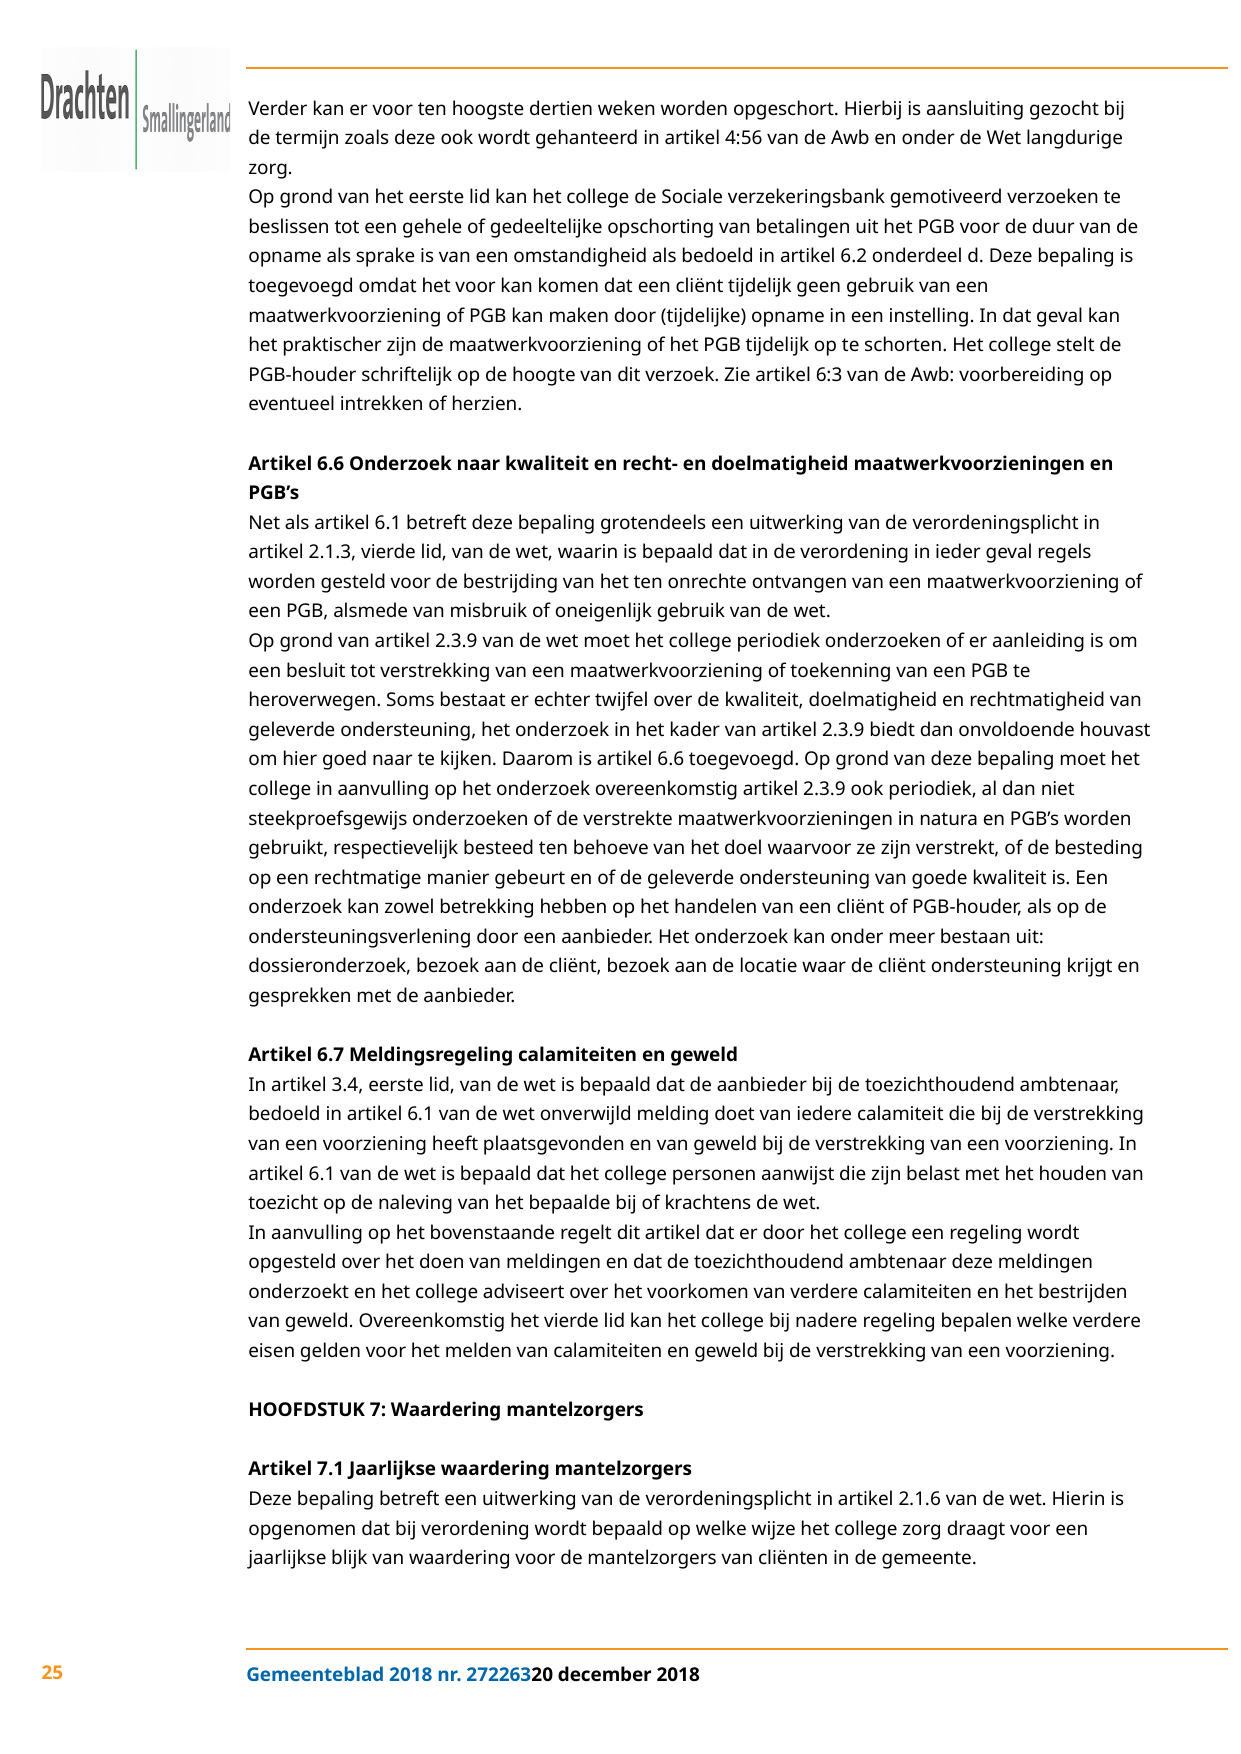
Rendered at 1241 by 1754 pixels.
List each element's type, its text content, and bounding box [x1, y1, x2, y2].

picture [41, 47, 231, 172]
text Artikel 6.7 Meldingsregeling calamiteiten en geweld [248, 1041, 1152, 1067]
text HOOFDSTUK 7: Waardering mantelzorgers [248, 1396, 1152, 1422]
text Op grond van artikel 2.3.9 van de wet moet het college periodiek onderzoeken of er aanleiding is om een besluit tot verstrekking van een maatwerkvoorziening of toekenning van een PGB te heroverwegen. Soms bestaat er echter twijfel over de kwaliteit, doelmatigheid en rechtmatigheid van geleverde ondersteuning, het onderzoek in het kader van artikel 2.3.9 biedt dan onvoldoende houvast om hier goed naar te kijken. Daarom is artikel 6.6 toegevoegd. Op grond van deze bepaling moet het college in aanvulling op het onderzoek overeenkomstig artikel 2.3.9 ook periodiek, al dan niet steekproefsgewijs onderzoeken of de verstrekte maatwerkvoorzieningen in natura en PGB’s worden gebruikt, respectievelijk besteed ten behoeve van het doel waarvoor ze zijn verstrekt, of de besteding op een rechtmatige manier gebeurt en of de geleverde ondersteuning van goede kwaliteit is. Een onderzoek kan zowel betrekking hebben op het handelen van een cliënt of PGB-houder, als op de ondersteuningsverlening door een aanbieder. Het onderzoek kan onder meer bestaan uit: dossieronderzoek, bezoek aan de cliënt, bezoek aan de locatie waar de cliënt ondersteuning krijgt en gesprekken met de aanbieder. [248, 627, 1152, 1008]
text In aanvulling op het bovenstaande regelt dit artikel dat er door het college een regeling wordt opgesteld over het doen van meldingen en dat de toezichthoudend ambtenaar deze meldingen onderzoekt en het college adviseert over het voorkomen van verdere calamiteiten en het bestrijden van geweld. Overeenkomstig het vierde lid kan het college bij nadere regeling bepalen welke verdere eisen gelden voor het melden van calamiteiten en geweld bij de verstrekking van een voorziening. [248, 1219, 1152, 1363]
text Net als artikel 6.1 betreft deze bepaling grotendeels een uitwerking van de verordeningsplicht in artikel 2.1.3, vierde lid, van de wet, waarin is bepaald dat in de verordening in ieder geval regels worden gesteld voor de bestrijding van het ten onrechte ontvangen van een maatwerkvoorziening of een PGB, alsmede van misbruik of oneigenlijk gebruik van de wet. [248, 509, 1152, 623]
text Artikel 7.1 Jaarlijkse waardering mantelzorgers [248, 1456, 1152, 1481]
text Op grond van het eerste lid kan het college de Sociale verzekeringsbank gemotiveerd verzoeken te beslissen tot een gehele of gedeeltelijke opschorting van betalingen uit het PGB voor de duur van de opname als sprake is van een omstandigheid als bedoeld in artikel 6.2 onderdeel d. Deze bepaling is toegevoegd omdat het voor kan komen dat een cliënt tijdelijk geen gebruik van een maatwerkvoorziening of PGB kan maken door (tijdelijke) opname in een instelling. In dat geval kan het praktischer zijn de maatwerkvoorziening of het PGB tijdelijk op te schorten. Het college stelt de PGB-houder schriftelijk op de hoogte van dit verzoek. Zie artikel 6:3 van de Awb: voorbereiding op eventueel intrekken of herzien. [248, 183, 1152, 416]
text Verder kan er voor ten hoogste dertien weken worden opgeschort. Hierbij is aansluiting gezocht bij de termijn zoals deze ook wordt gehanteerd in artikel 4:56 van de Awb en onder de Wet langdurige zorg. [248, 95, 1152, 180]
text Artikel 6.6 Onderzoek naar kwaliteit en recht- en doelmatigheid maatwerkvoorzieningen en PGB’s [248, 450, 1152, 505]
text In artikel 3.4, eerste lid, van de wet is bepaald dat de aanbieder bij de toezichthoudend ambtenaar, bedoeld in artikel 6.1 van de wet onverwijld melding doet van iedere calamiteit die bij de verstrekking van een voorziening heeft plaatsgevonden en van geweld bij de verstrekking van een voorziening. In artikel 6.1 van de wet is bepaald dat het college personen aanwijst die zijn belast met het houden van toezicht op de naleving van het bepaalde bij of krachtens de wet. [248, 1071, 1152, 1215]
text Deze bepaling betreft een uitwerking van de verordeningsplicht in artikel 2.1.6 van de wet. Hierin is opgenomen dat bij verordening wordt bepaald op welke wijze het college zorg draagt voor een jaarlijkse blijk van waardering voor de mantelzorgers van cliënten in de gemeente. [248, 1485, 1152, 1570]
